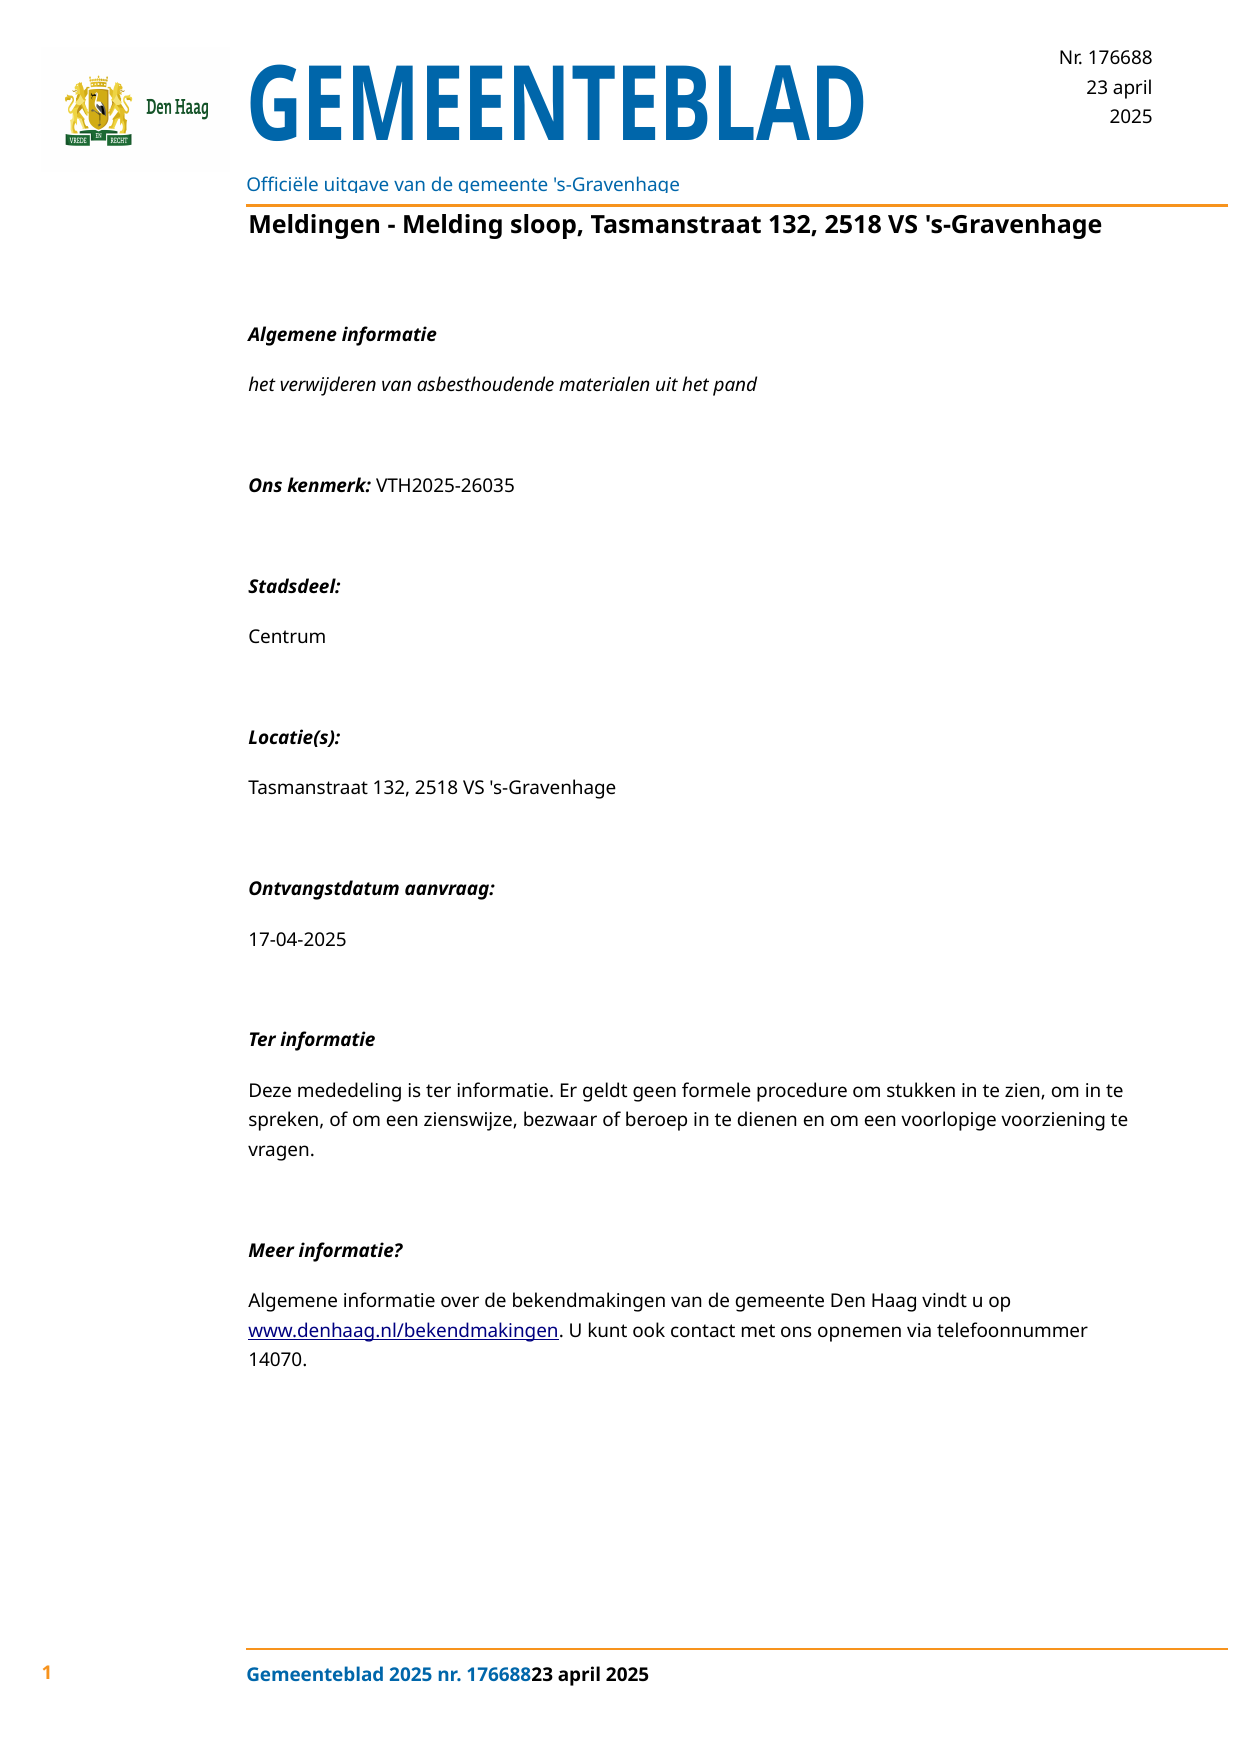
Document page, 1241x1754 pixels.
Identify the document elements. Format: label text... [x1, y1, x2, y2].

text Tasmanstraat 132, 2518 VS 's-Gravenhage [248, 774, 1152, 800]
text Ons kenmerk: VTH2025-26035 [248, 472, 1152, 498]
text het verwijderen van asbesthoudende materialen uit het pand [248, 371, 1152, 397]
picture [41, 47, 231, 172]
text Meer informatie? [248, 1237, 1152, 1263]
text Ontvangstdatum aanvraag: [248, 875, 1152, 901]
text Deze mededeling is ter informatie. Er geldt geen formele procedure om stukken in te zien, om in te spreken, of om een zienswijze, bezwaar of beroep in te dienen en om een voorlopige voorziening te vragen. [248, 1077, 1152, 1162]
text Ter informatie [248, 1027, 1152, 1052]
text Locatie(s): [248, 724, 1152, 750]
text Centrum [248, 623, 1152, 649]
text Algemene informatie [248, 321, 1152, 346]
text Stadsdeel: [248, 573, 1152, 598]
text Algemene informatie over de bekendmakingen van de gemeente Den Haag vindt u op www.denhaag.nl/bekendmakingen. U kunt ook contact met ons opnemen via telefoonnummer 14070. [248, 1287, 1152, 1372]
text Meldingen - Melding sloop, Tasmanstraat 132, 2518 VS 's-Gravenhage [248, 207, 1152, 241]
text 17-04-2025 [248, 926, 1152, 951]
